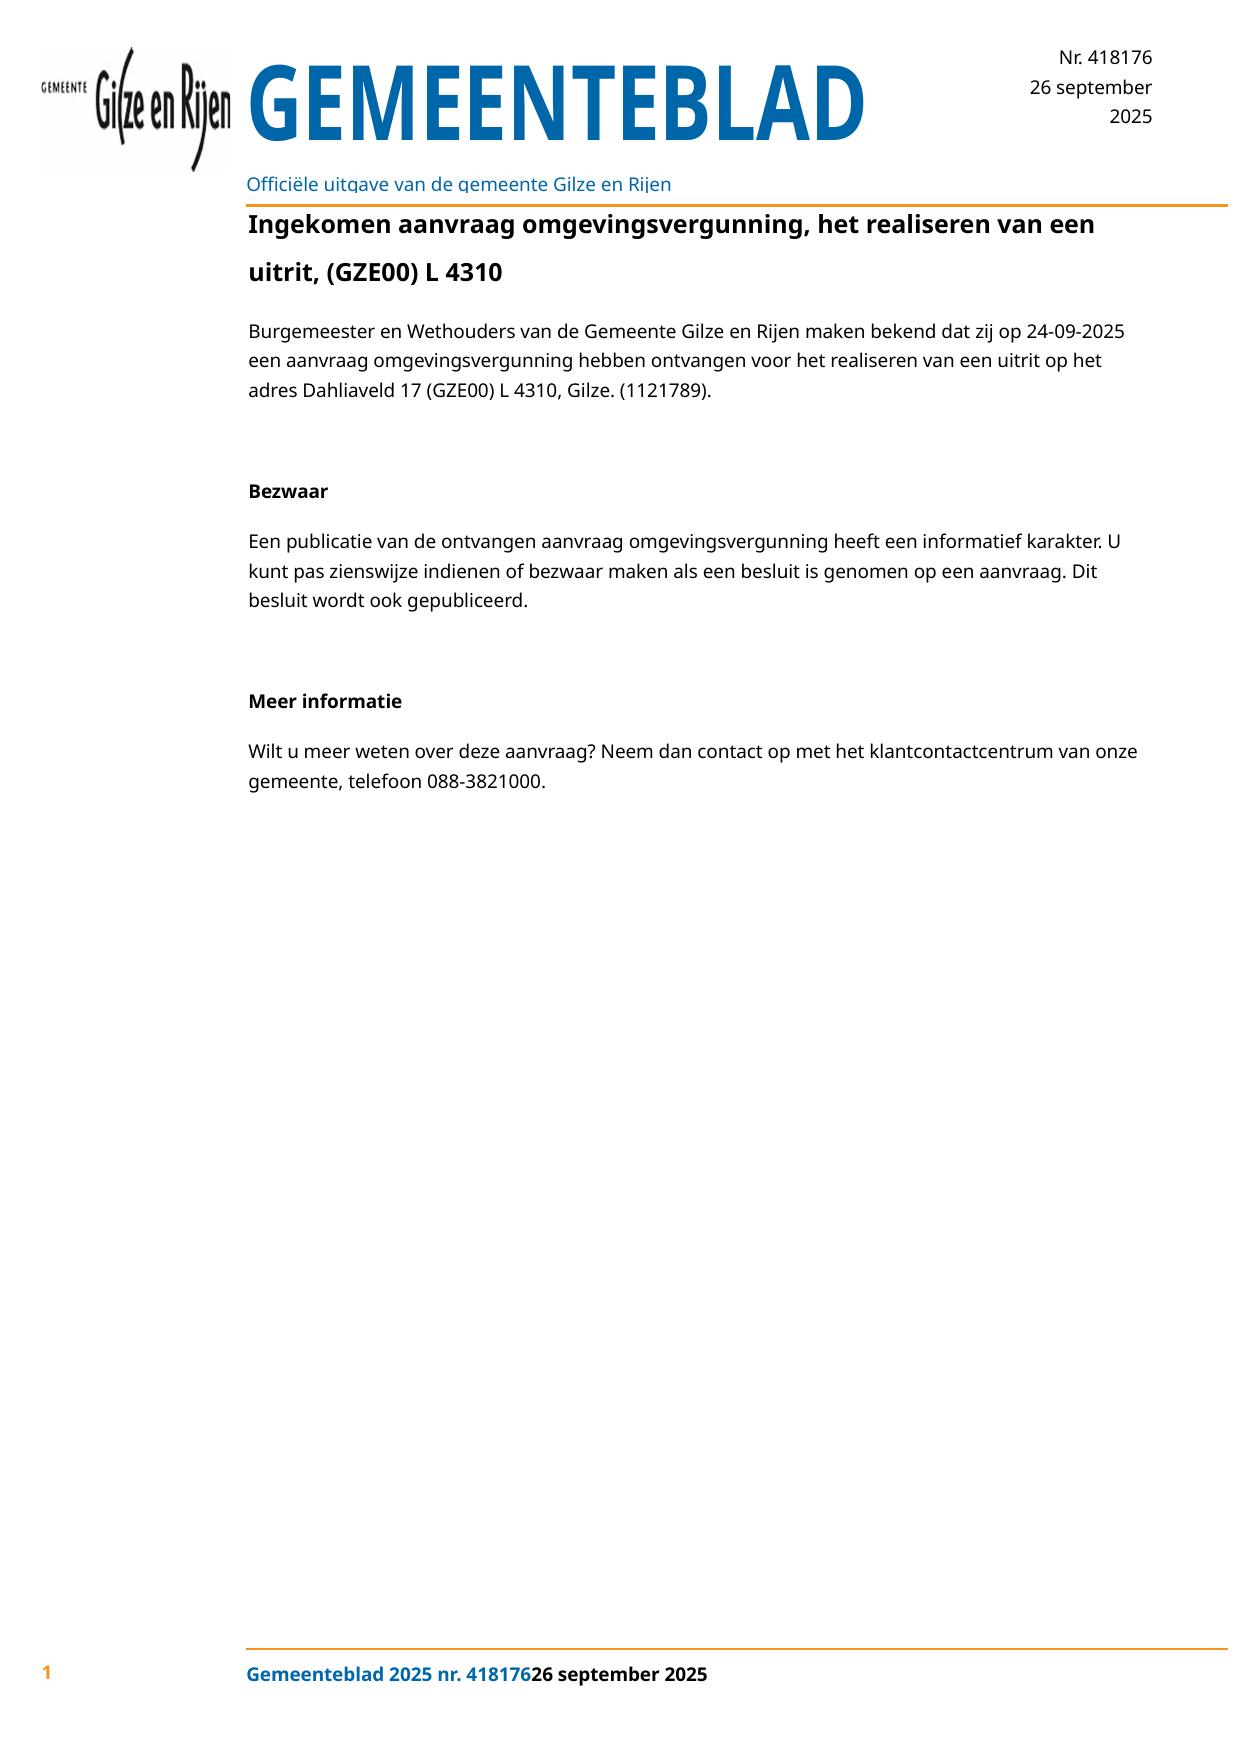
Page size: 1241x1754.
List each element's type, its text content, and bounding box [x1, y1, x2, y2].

text Ingekomen aanvraag omgevingsvergunning, het realiseren van een uitrit, (GZE00) L 4310 [248, 207, 1152, 288]
text Een publicatie van de ontvangen aanvraag omgevingsvergunning heeft een informatief karakter. U kunt pas zienswijze indienen of bezwaar maken als een besluit is genomen op een aanvraag. Dit besluit wordt ook gepubliceerd. [248, 528, 1152, 613]
text Burgemeester en Wethouders van de Gemeente Gilze en Rijen maken bekend dat zij op 24-09-2025 een aanvraag omgevingsvergunning hebben ontvangen voor het realiseren van een uitrit op het adres Dahliaveld 17 (GZE00) L 4310, Gilze. (1121789). [248, 318, 1152, 403]
text Meer informatie [248, 688, 1152, 714]
text Bezwaar [248, 478, 1152, 504]
text Wilt u meer weten over deze aanvraag? Neem dan contact op met het klantcontactcentrum van onze gemeente, telefoon 088-3821000. [248, 739, 1152, 794]
picture [41, 47, 231, 172]
